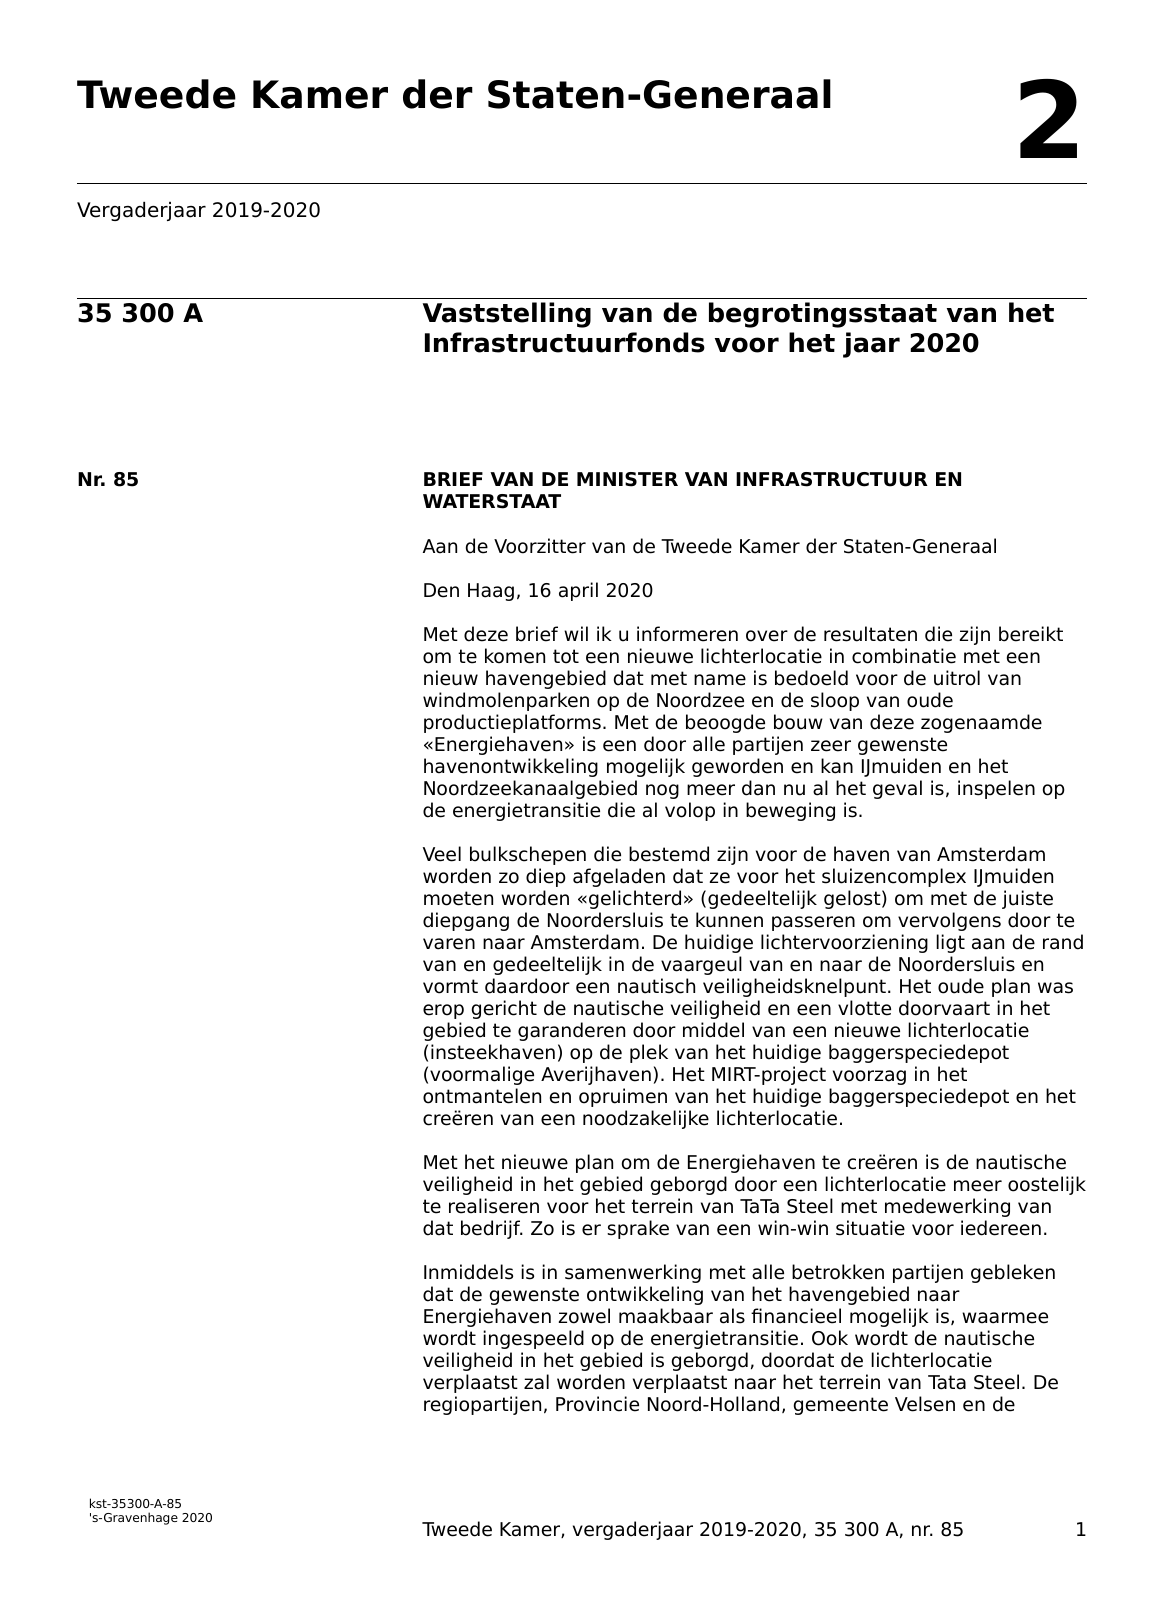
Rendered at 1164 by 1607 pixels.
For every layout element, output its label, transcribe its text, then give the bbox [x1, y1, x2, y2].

text Inmiddels is in samenwerking met alle betrokken partijen gebleken dat de gewenste ontwikkeling van het havengebied naar Energiehaven zowel maakbaar als financieel mogelijk is, waarmee wordt ingespeeld op de energietransitie. Ook wordt de nautische veiligheid in het gebied is geborgd, doordat de lichterlocatie verplaatst zal worden verplaatst naar het terrein van Tata Steel. De regiopartijen, Provincie Noord-Holland, gemeente Velsen en de [422, 1262, 1087, 1416]
table_header 2 [886, 59, 1087, 183]
text Den Haag, 16 april 2020 [422, 580, 1087, 602]
text Aan de Voorzitter van de Tweede Kamer der Staten-Generaal [422, 536, 1087, 557]
subtitle 35 300 A Vaststelling van de begrotingsstaat van het Infrastructuurfonds voor het jaar 2020 [77, 299, 1087, 358]
text 's-Gravenhage 2020 [88, 1511, 323, 1525]
text Veel bulkschepen die bestemd zijn voor de haven van Amsterdam worden zo diep afgeladen dat ze voor het sluizencomplex IJmuiden moeten worden «gelichterd» (gedeeltelijk gelost) om met de juiste diepgang de Noordersluis te kunnen passeren om vervolgens door te varen naar Amsterdam. De huidige lichtervoorziening ligt aan de rand van en gedeeltelijk in de vaargeul van en naar de Noordersluis en vormt daardoor een nautisch veiligheidsknelpunt. Het oude plan was erop gericht de nautische veiligheid en een vlotte doorvaart in het gebied te garanderen door middel van een nieuwe lichterlocatie (insteekhaven) op de plek van het huidige baggerspeciedepot (voormalige Averijhaven). Het MIRT-project voorzag in het ontmantelen en opruimen van het huidige baggerspeciedepot en het creëren van een noodzakelijke lichterlocatie. [422, 844, 1087, 1129]
text kst-35300-A-85 [88, 1497, 323, 1511]
text Met deze brief wil ik u informeren over de resultaten die zijn bereikt om te komen tot een nieuwe lichterlocatie in combinatie met een nieuw havengebied dat met name is bedoeld voor de uitrol van windmolenparken op de Noordzee en de sloop van oude productieplatforms. Met de beoogde bouw van deze zogenaamde «Energiehaven» is een door alle partijen zeer gewenste havenontwikkeling mogelijk geworden en kan IJmuiden en het Noordzeekanaalgebied nog meer dan nu al het geval is, inspelen op de energietransitie die al volop in beweging is. [422, 624, 1087, 822]
table_header Tweede Kamer der Staten-Generaal [77, 59, 886, 183]
subtitle Nr. 85 BRIEF VAN DE MINISTER VAN INFRASTRUCTUUR EN WATERSTAAT [77, 469, 1087, 513]
table_cell Vergaderjaar 2019-2020 [77, 184, 1087, 298]
text Met het nieuwe plan om de Energiehaven te creëren is de nautische veiligheid in het gebied geborgd door een lichterlocatie meer oostelijk te realiseren voor het terrein van TaTa Steel met medewerking van dat bedrijf. Zo is er sprake van een win-win situatie voor iedereen. [422, 1152, 1087, 1240]
